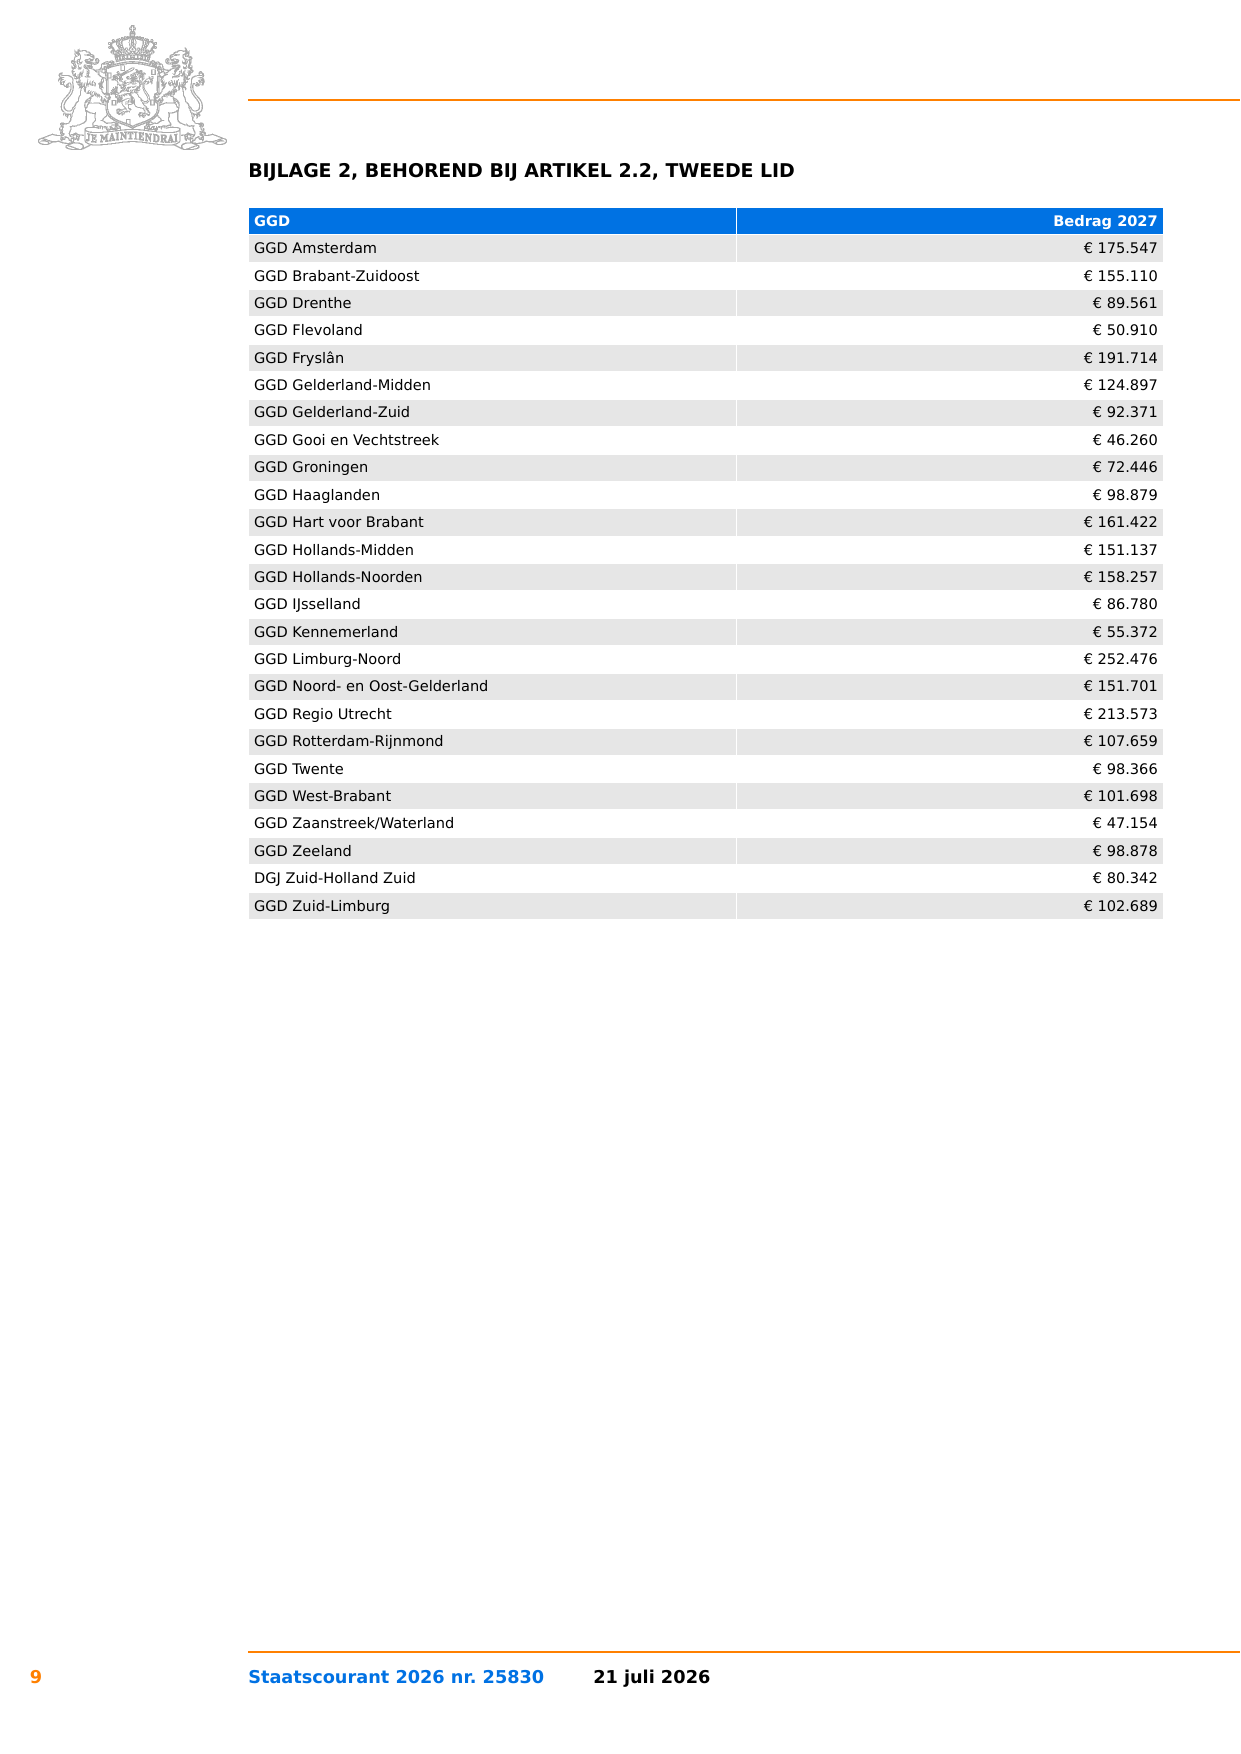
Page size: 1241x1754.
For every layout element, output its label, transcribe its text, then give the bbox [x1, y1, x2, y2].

table_cell € 151.137 [737, 537, 1163, 563]
table_cell GGD Kennemerland [249, 619, 736, 645]
table_cell GGD West-Brabant [249, 783, 736, 809]
table_cell GGD Noord- en Oost-Gelderland [249, 674, 736, 700]
table_cell GGD Limburg-Noord [249, 646, 736, 673]
table_cell € 55.372 [737, 619, 1163, 645]
table_cell GGD Hart voor Brabant [249, 509, 736, 536]
table_cell € 191.714 [737, 345, 1163, 371]
table_cell € 102.689 [737, 893, 1163, 919]
table_cell € 98.879 [737, 482, 1163, 508]
table_cell € 89.561 [737, 290, 1163, 316]
table_cell € 158.257 [737, 564, 1163, 590]
table_cell € 92.371 [737, 400, 1163, 426]
table_cell € 252.476 [737, 646, 1163, 673]
table_cell GGD Gooi en Vechtstreek [249, 427, 736, 453]
table_cell GGD Gelderland-Zuid [249, 400, 736, 426]
table_cell GGD Flevoland [249, 318, 736, 344]
table_cell € 161.422 [737, 509, 1163, 536]
table_cell GGD Fryslân [249, 345, 736, 371]
table_cell GGD Regio Utrecht [249, 701, 736, 727]
table_cell € 98.366 [737, 756, 1163, 782]
table_cell GGD Twente [249, 756, 736, 782]
table_cell GGD Rotterdam-Rijnmond [249, 729, 736, 755]
table_cell GGD Brabant-Zuidoost [249, 263, 736, 289]
subtitle BIJLAGE 2, BEHOREND BIJ ARTIKEL 2.2, TWEEDE LID [248, 160, 1163, 182]
table_cell € 86.780 [737, 591, 1163, 618]
table_cell € 213.573 [737, 701, 1163, 727]
table_cell € 101.698 [737, 783, 1163, 809]
table_cell GGD Hollands-Noorden [249, 564, 736, 590]
table_cell GGD Zaanstreek/Waterland [249, 811, 736, 837]
table_cell GGD Zeeland [249, 838, 736, 864]
table_cell € 72.446 [737, 455, 1163, 481]
table_cell GGD Drenthe [249, 290, 736, 316]
table_cell € 124.897 [737, 372, 1163, 399]
table_cell GGD Zuid-Limburg [249, 893, 736, 919]
table_cell GGD Haaglanden [249, 482, 736, 508]
table_cell € 46.260 [737, 427, 1163, 453]
table_cell GGD Amsterdam [249, 235, 736, 262]
table_cell € 175.547 [737, 235, 1163, 262]
table_cell € 98.878 [737, 838, 1163, 864]
table_cell GGD IJsselland [249, 591, 736, 618]
table_cell GGD Gelderland-Midden [249, 372, 736, 399]
table_cell DGJ Zuid-Holland Zuid [249, 865, 736, 892]
table_header GGD [249, 208, 736, 234]
table_cell € 50.910 [737, 318, 1163, 344]
table_cell € 107.659 [737, 729, 1163, 755]
table_cell € 151.701 [737, 674, 1163, 700]
table_cell € 47.154 [737, 811, 1163, 837]
table_cell GGD Hollands-Midden [249, 537, 736, 563]
table_cell € 80.342 [737, 865, 1163, 892]
table_cell € 155.110 [737, 263, 1163, 289]
table_cell GGD Groningen [249, 455, 736, 481]
table_header Bedrag 2027 [737, 208, 1163, 234]
picture [38, 25, 227, 150]
